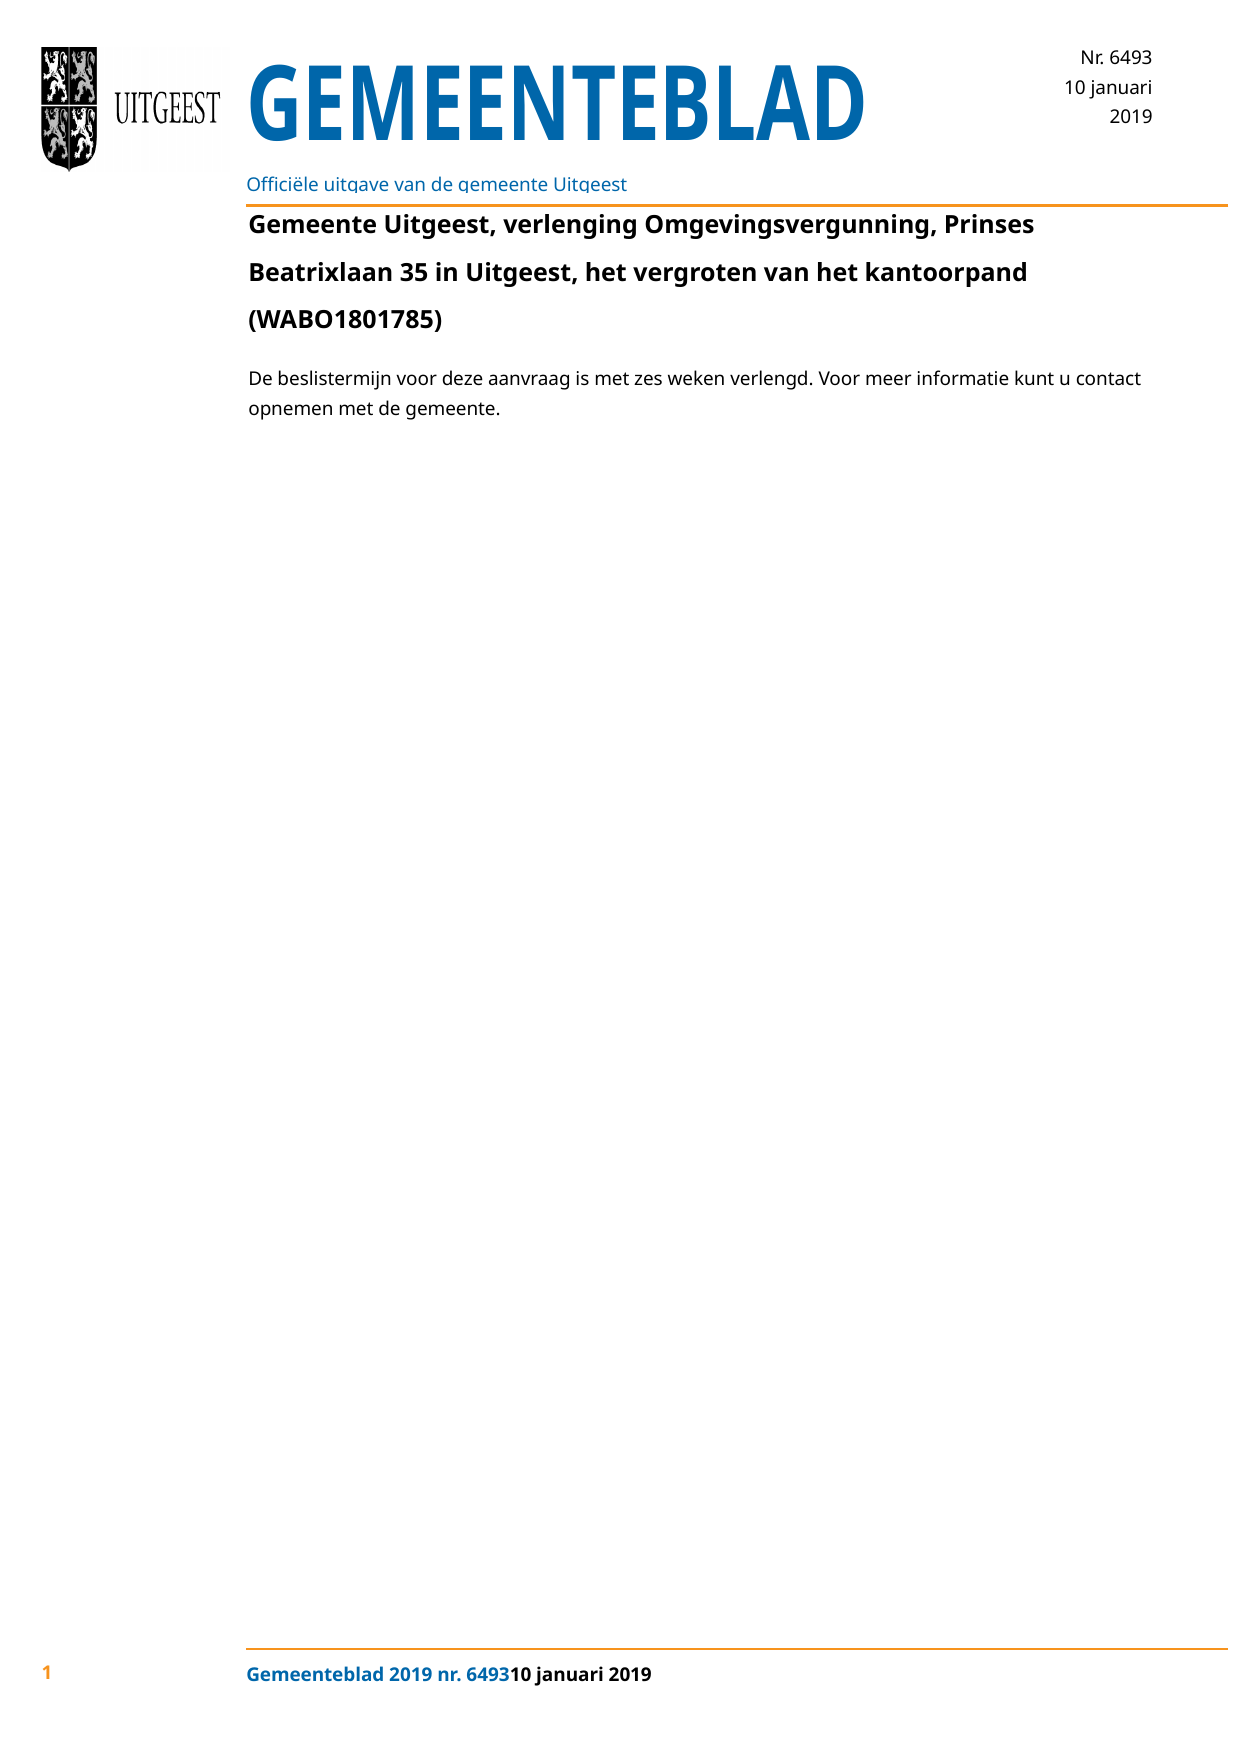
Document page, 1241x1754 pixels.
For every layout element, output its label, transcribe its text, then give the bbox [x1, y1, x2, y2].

text Gemeente Uitgeest, verlenging Omgevingsvergunning, Prinses Beatrixlaan 35 in Uitgeest, het vergroten van het kantoorpand (WABO1801785) [248, 207, 1152, 336]
text De beslistermijn voor deze aanvraag is met zes weken verlengd. Voor meer informatie kunt u contact opnemen met de gemeente. [248, 366, 1152, 421]
picture [41, 47, 231, 172]
